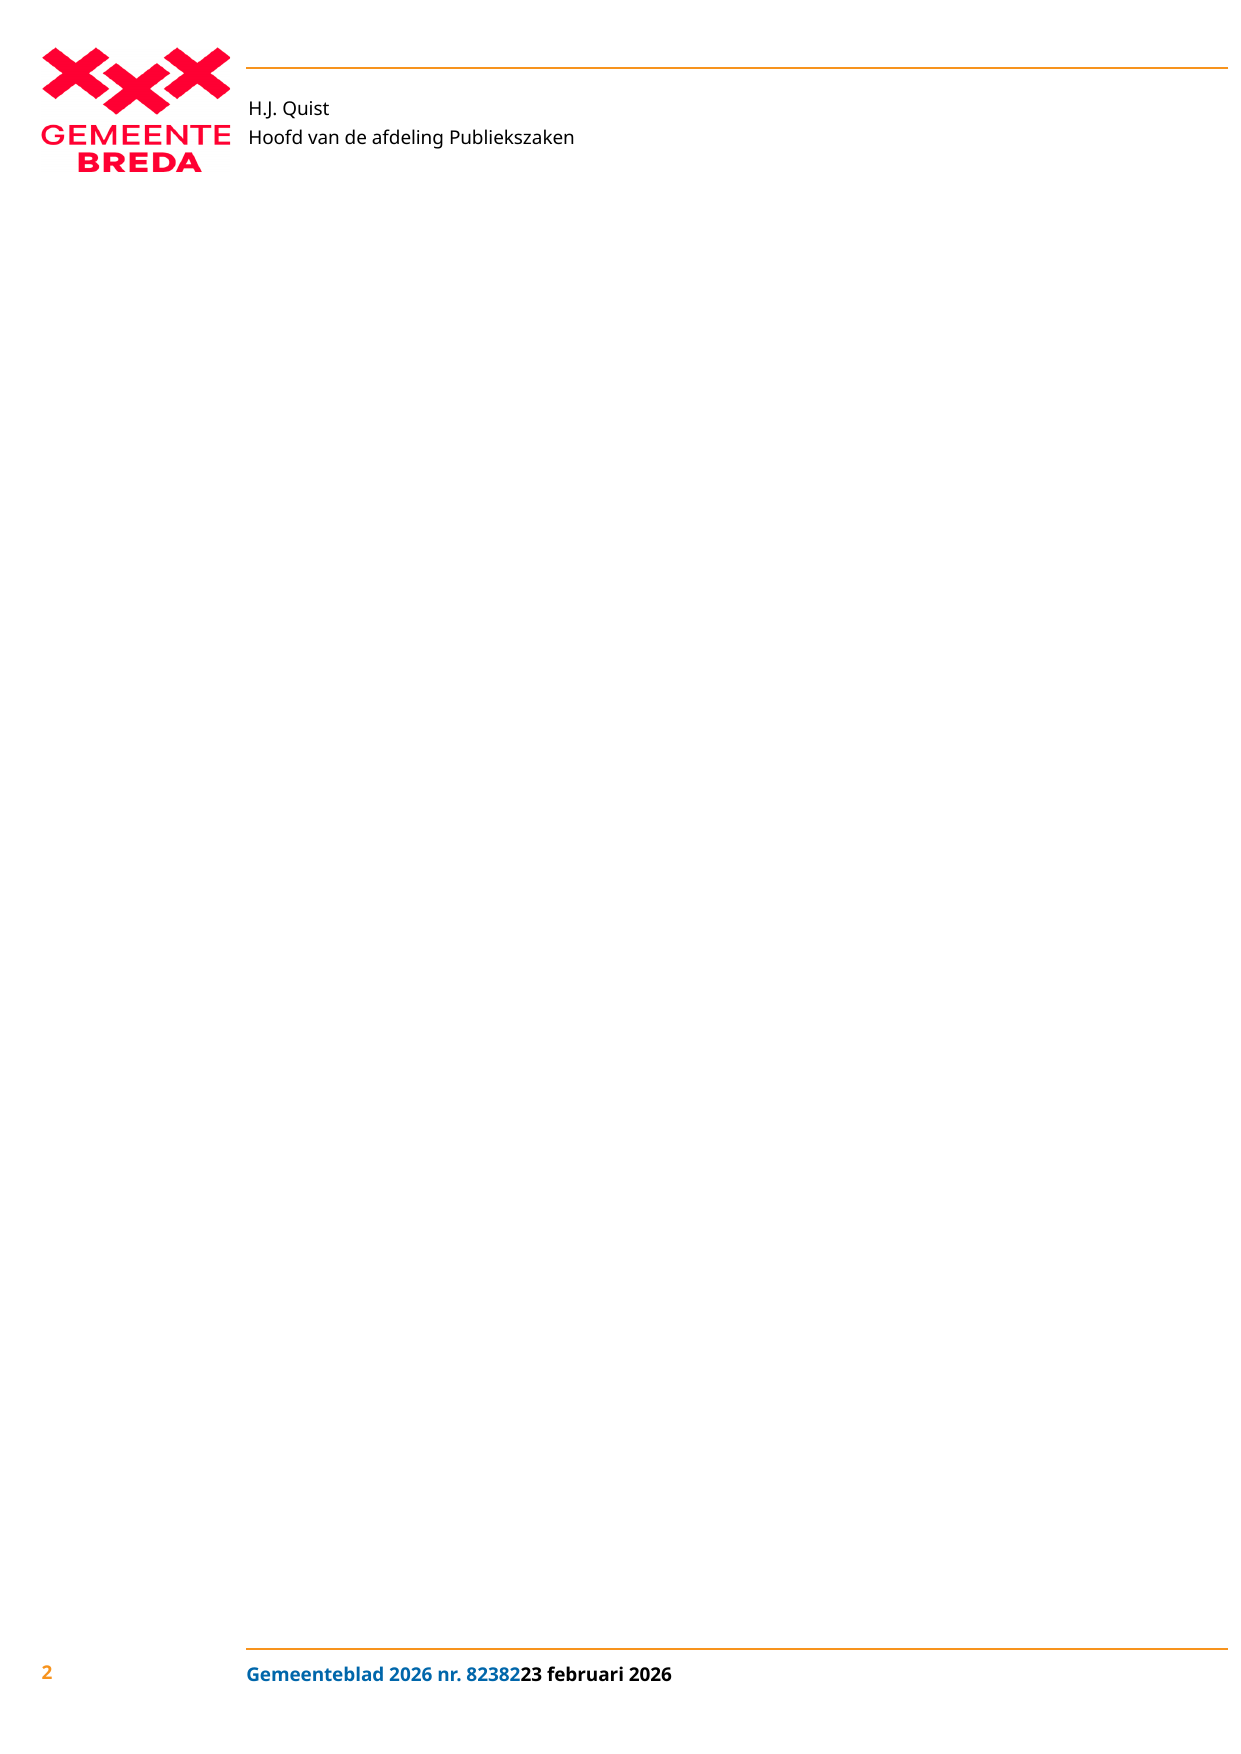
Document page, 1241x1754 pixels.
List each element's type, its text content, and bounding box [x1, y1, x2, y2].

text H.J. Quist [248, 95, 1152, 121]
picture [41, 47, 231, 172]
text Hoofd van de afdeling Publiekszaken [248, 124, 1152, 150]
